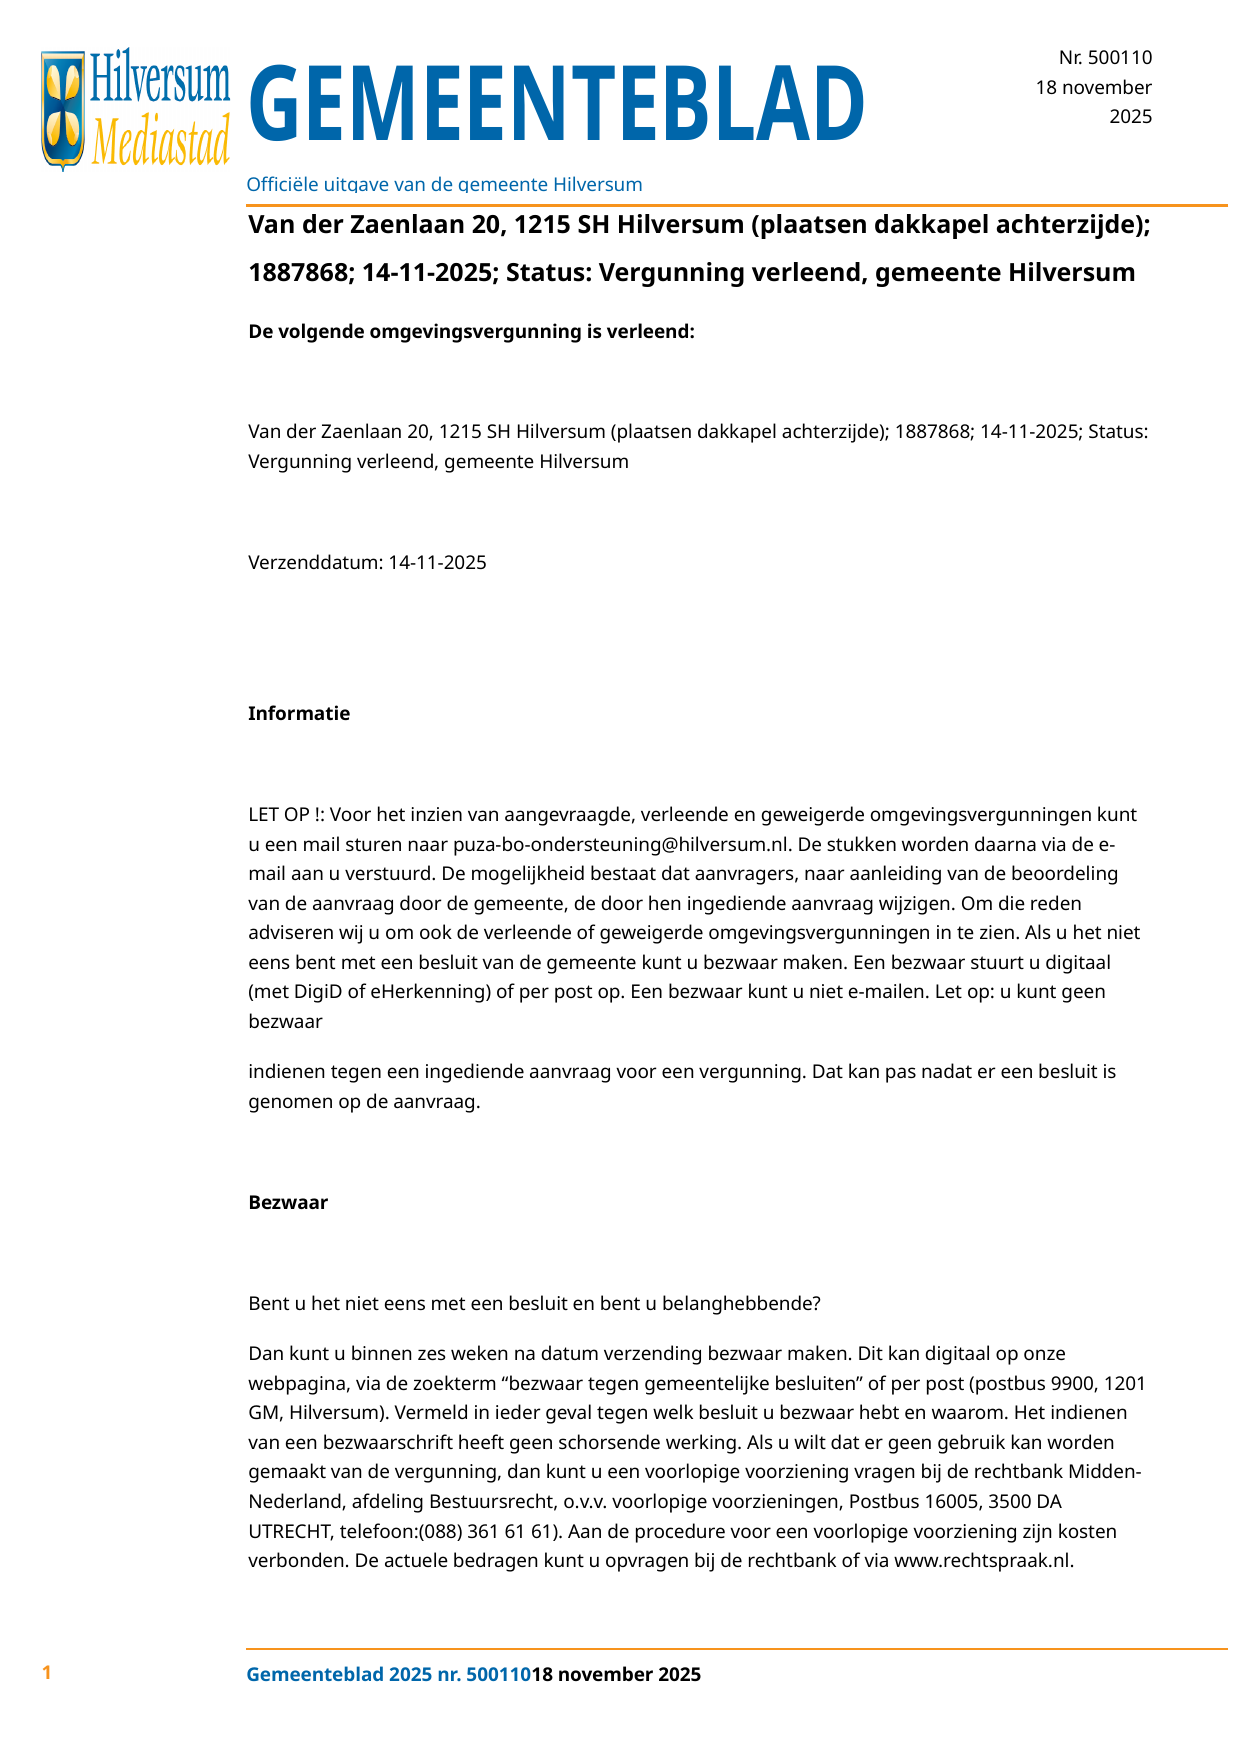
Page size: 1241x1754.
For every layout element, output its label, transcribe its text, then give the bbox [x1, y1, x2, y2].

text LET OP !: Voor het inzien van aangevraagde, verleende en geweigerde omgevingsvergunningen kunt u een mail sturen naar puza-bo-ondersteuning@hilversum.nl. De stukken worden daarna via de e-mail aan u verstuurd. De mogelijkheid bestaat dat aanvragers, naar aanleiding van de beoordeling van de aanvraag door de gemeente, de door hen ingediende aanvraag wijzigen. Om die reden adviseren wij u om ook de verleende of geweigerde omgevingsvergunningen in te zien. Als u het niet eens bent met een besluit van de gemeente kunt u bezwaar maken. Een bezwaar stuurt u digitaal (met DigiD of eHerkenning) of per post op. Een bezwaar kunt u niet e-mailen. Let op: u kunt geen bezwaar [248, 801, 1152, 1034]
text Dan kunt u binnen zes weken na datum verzending bezwaar maken. Dit kan digitaal op onze webpagina, via de zoekterm “bezwaar tegen gemeentelijke besluiten” of per post (postbus 9900, 1201 GM, Hilversum). Vermeld in ieder geval tegen welk besluit u bezwaar hebt en waarom. Het indienen van een bezwaarschrift heeft geen schorsende werking. Als u wilt dat er geen gebruik kan worden gemaakt van de vergunning, dan kunt u een voorlopige voorziening vragen bij de rechtbank Midden-Nederland, afdeling Bestuursrecht, o.v.v. voorlopige voorzieningen, Postbus 16005, 3500 DA UTRECHT, telefoon:(088) 361 61 61). Aan de procedure voor een voorlopige voorziening zijn kosten verbonden. De actuele bedragen kunt u opvragen bij de rechtbank of via www.rechtspraak.nl. [248, 1340, 1152, 1573]
text Bezwaar [248, 1189, 1152, 1215]
text Van der Zaenlaan 20, 1215 SH Hilversum (plaatsen dakkapel achterzijde); 1887868; 14-11-2025; Status: Vergunning verleend, gemeente Hilversum [248, 207, 1152, 288]
text Van der Zaenlaan 20, 1215 SH Hilversum (plaatsen dakkapel achterzijde); 1887868; 14-11-2025; Status: Vergunning verleend, gemeente Hilversum [248, 419, 1152, 474]
picture [41, 47, 231, 172]
text indienen tegen een ingediende aanvraag voor een vergunning. Dat kan pas nadat er een besluit is genomen op de aanvraag. [248, 1059, 1152, 1114]
text Informatie [248, 700, 1152, 726]
text Bent u het niet eens met een besluit en bent u belanghebbende? [248, 1290, 1152, 1316]
text De volgende omgevingsvergunning is verleend: [248, 318, 1152, 344]
text Verzenddatum: 14-11-2025 [248, 549, 1152, 575]
